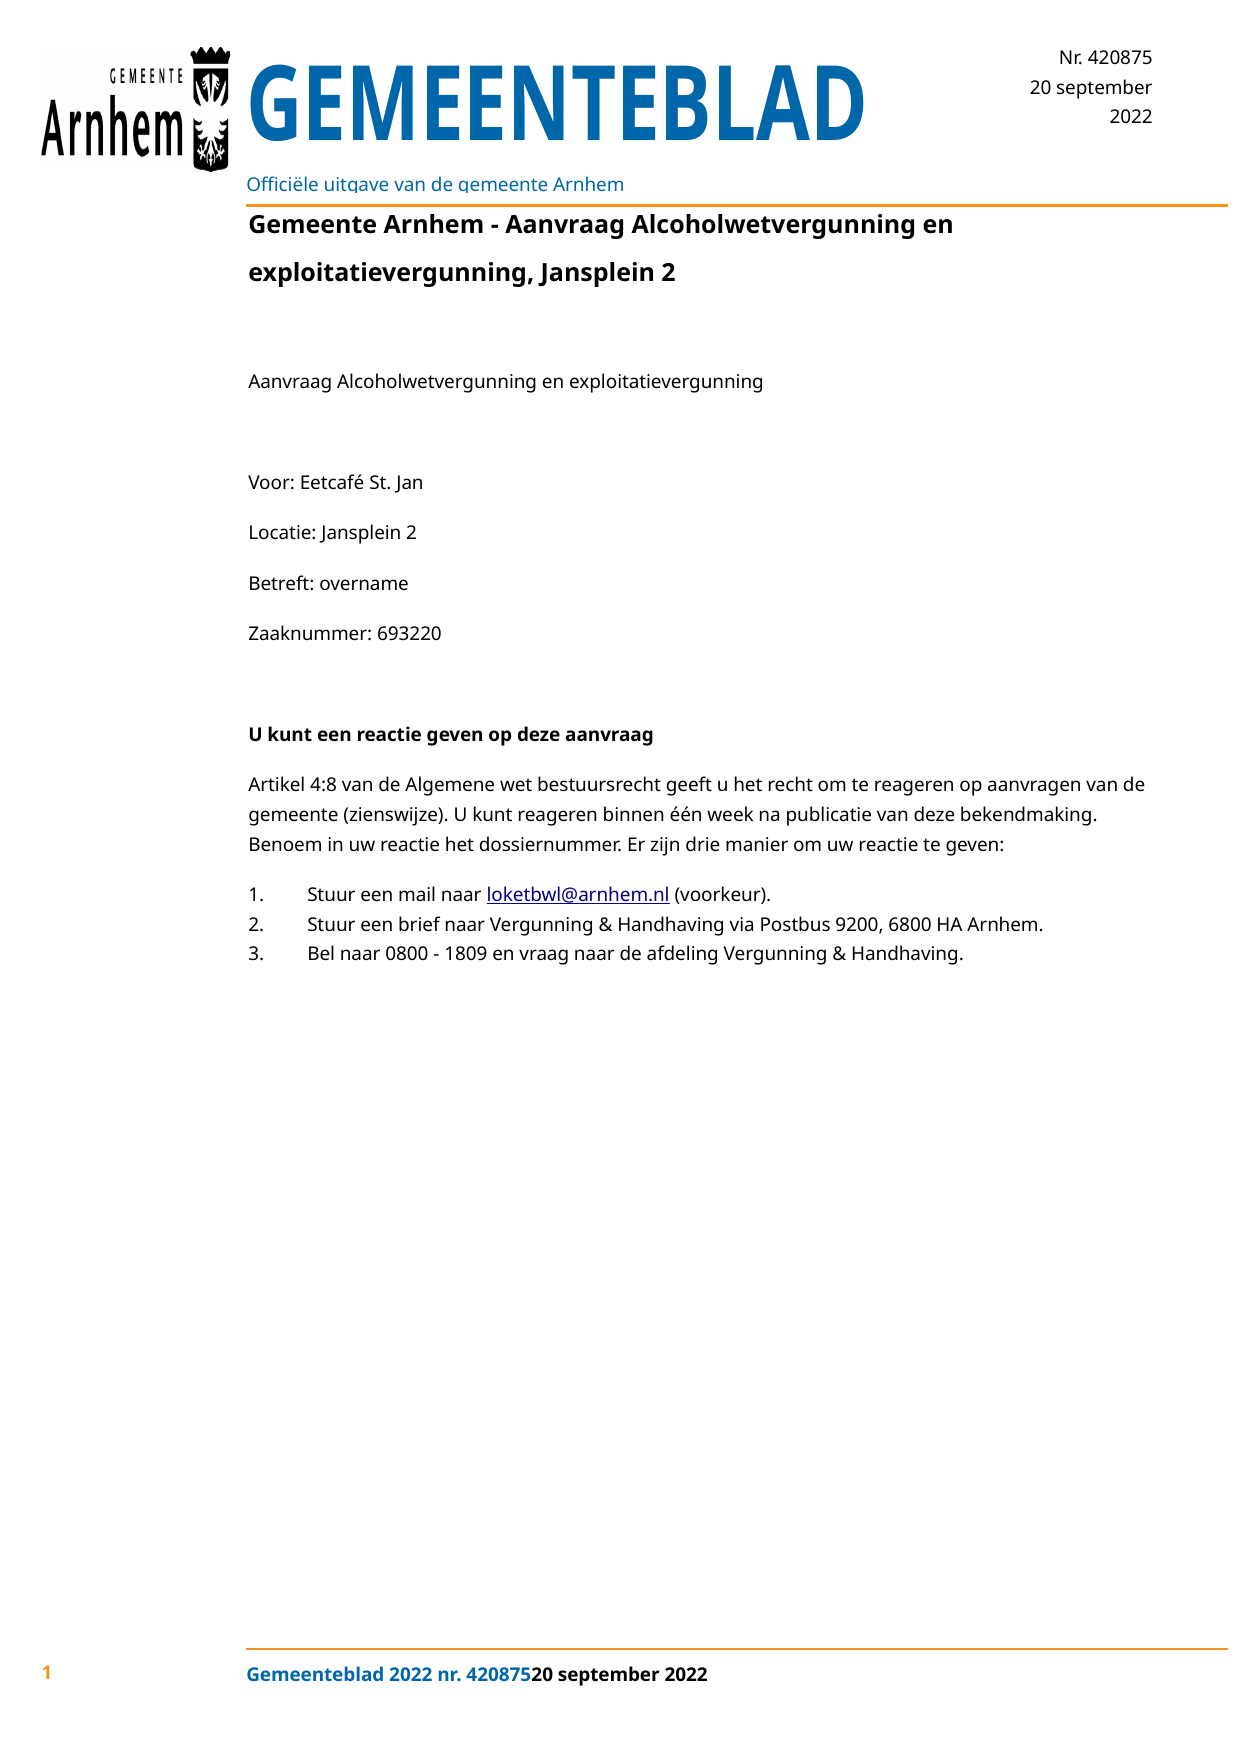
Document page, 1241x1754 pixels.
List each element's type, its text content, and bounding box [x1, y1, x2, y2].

text U kunt een reactie geven op deze aanvraag [248, 721, 1152, 747]
list Bel naar 0800 - 1809 en vraag naar de afdeling Vergunning & Handhaving. [248, 940, 1152, 966]
text Gemeente Arnhem - Aanvraag Alcoholwetvergunning en exploitatievergunning, Jansplein 2 [248, 207, 1152, 288]
text Artikel 4:8 van de Algemene wet bestuursrecht geeft u het recht om te reageren op aanvragen van de gemeente (zienswijze). U kunt reageren binnen één week na publicatie van deze bekendmaking. Benoem in uw reactie het dossiernummer. Er zijn drie manier om uw reactie te geven: [248, 772, 1152, 857]
text Betreft: overname [248, 570, 1152, 596]
picture [41, 47, 231, 172]
list Stuur een mail naar loketbwl@arnhem.nl (voorkeur). [248, 881, 1152, 907]
text Locatie: Jansplein 2 [248, 519, 1152, 545]
text Zaaknummer: 693220 [248, 620, 1152, 646]
text Voor: Eetcafé St. Jan [248, 469, 1152, 495]
text Aanvraag Alcoholwetvergunning en exploitatievergunning [248, 368, 1152, 394]
list Stuur een brief naar Vergunning & Handhaving via Postbus 9200, 6800 HA Arnhem. [248, 911, 1152, 937]
